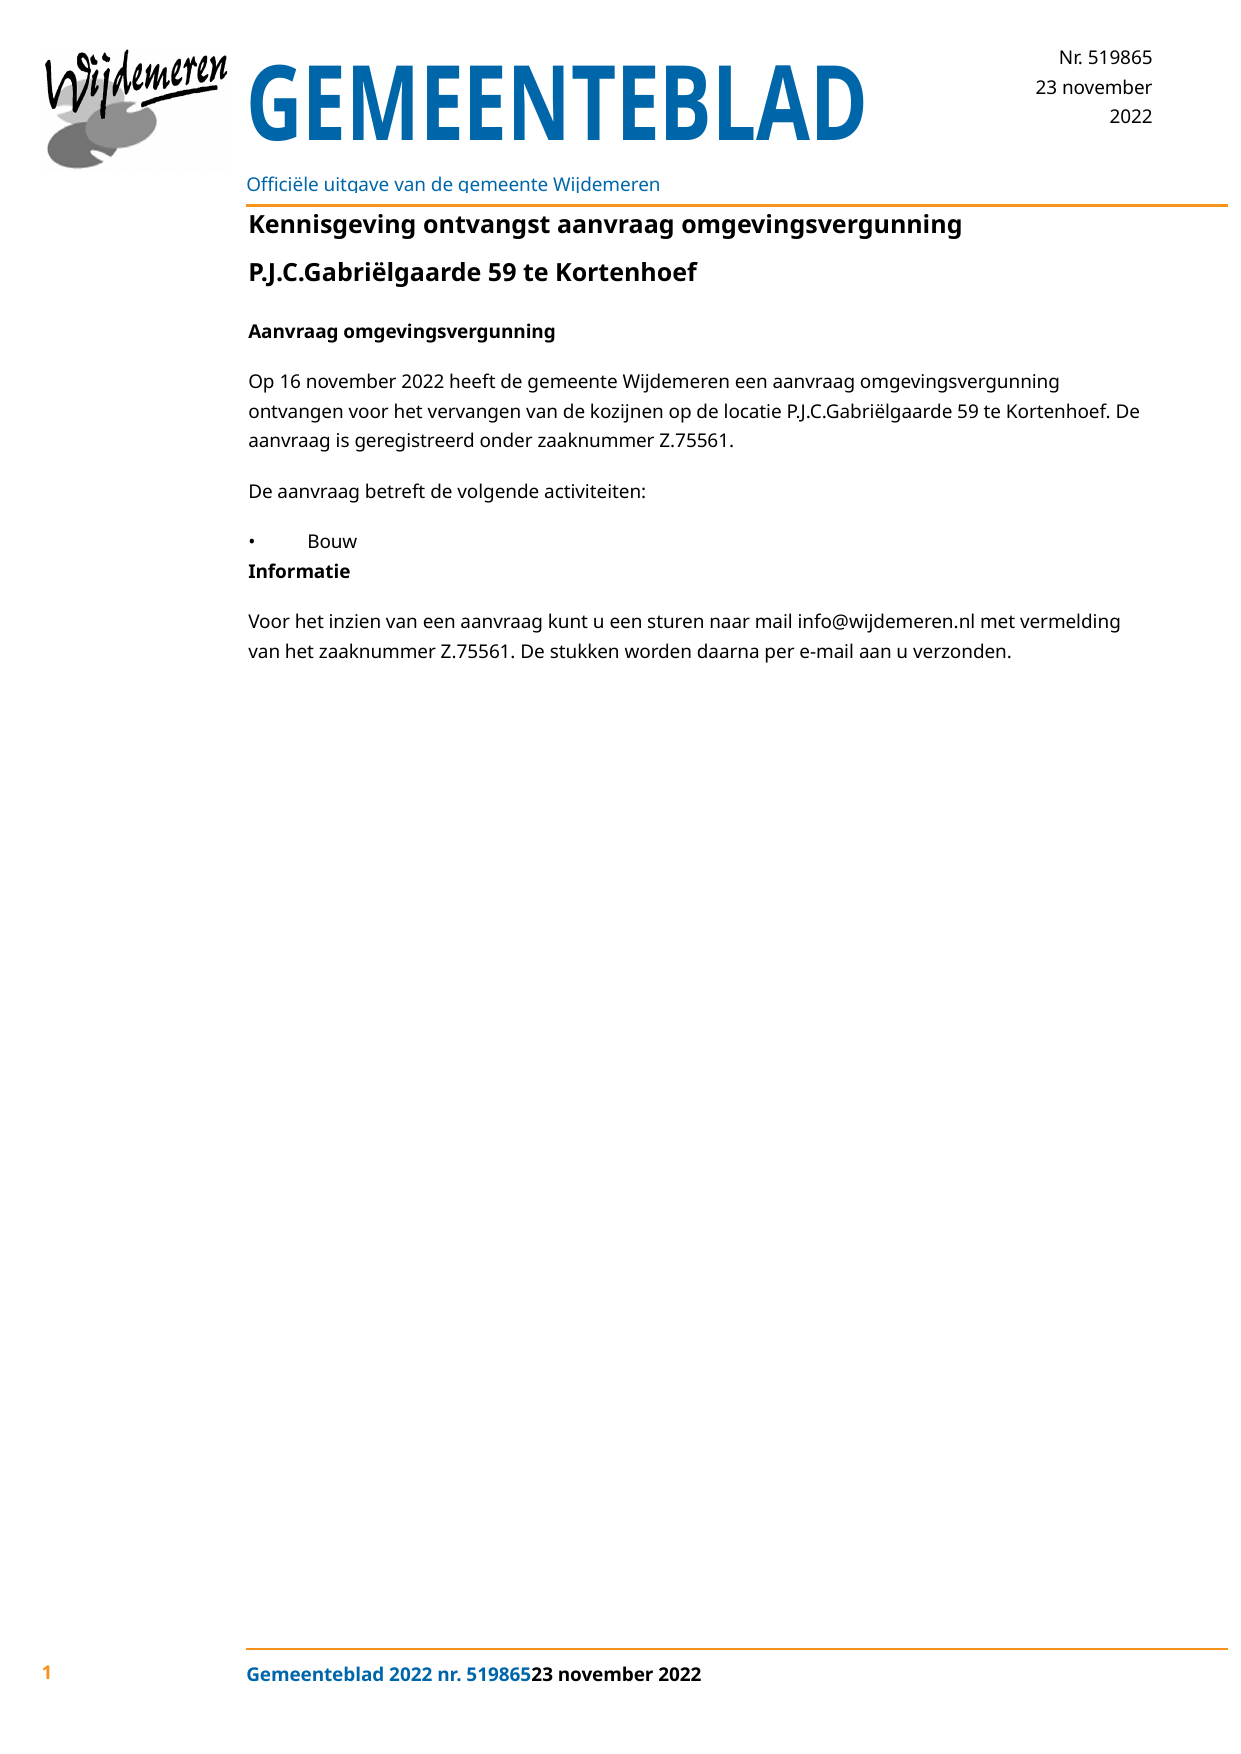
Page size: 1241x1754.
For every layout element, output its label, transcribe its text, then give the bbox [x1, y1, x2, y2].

text Kennisgeving ontvangst aanvraag omgevingsvergunning P.J.C.Gabriëlgaarde 59 te Kortenhoef [248, 207, 1152, 288]
text Informatie [248, 558, 1152, 584]
text De aanvraag betreft de volgende activiteiten: [248, 478, 1152, 504]
list Bouw [248, 528, 1152, 554]
text Voor het inzien van een aanvraag kunt u een sturen naar mail info@wijdemeren.nl met vermelding van het zaaknummer Z.75561. De stukken worden daarna per e-mail aan u verzonden. [248, 608, 1152, 664]
picture [41, 47, 231, 172]
text Op 16 november 2022 heeft de gemeente Wijdemeren een aanvraag omgevingsvergunning ontvangen voor het vervangen van de kozijnen op de locatie P.J.C.Gabriëlgaarde 59 te Kortenhoef. De aanvraag is geregistreerd onder zaaknummer Z.75561. [248, 368, 1152, 453]
text Aanvraag omgevingsvergunning [248, 318, 1152, 344]
